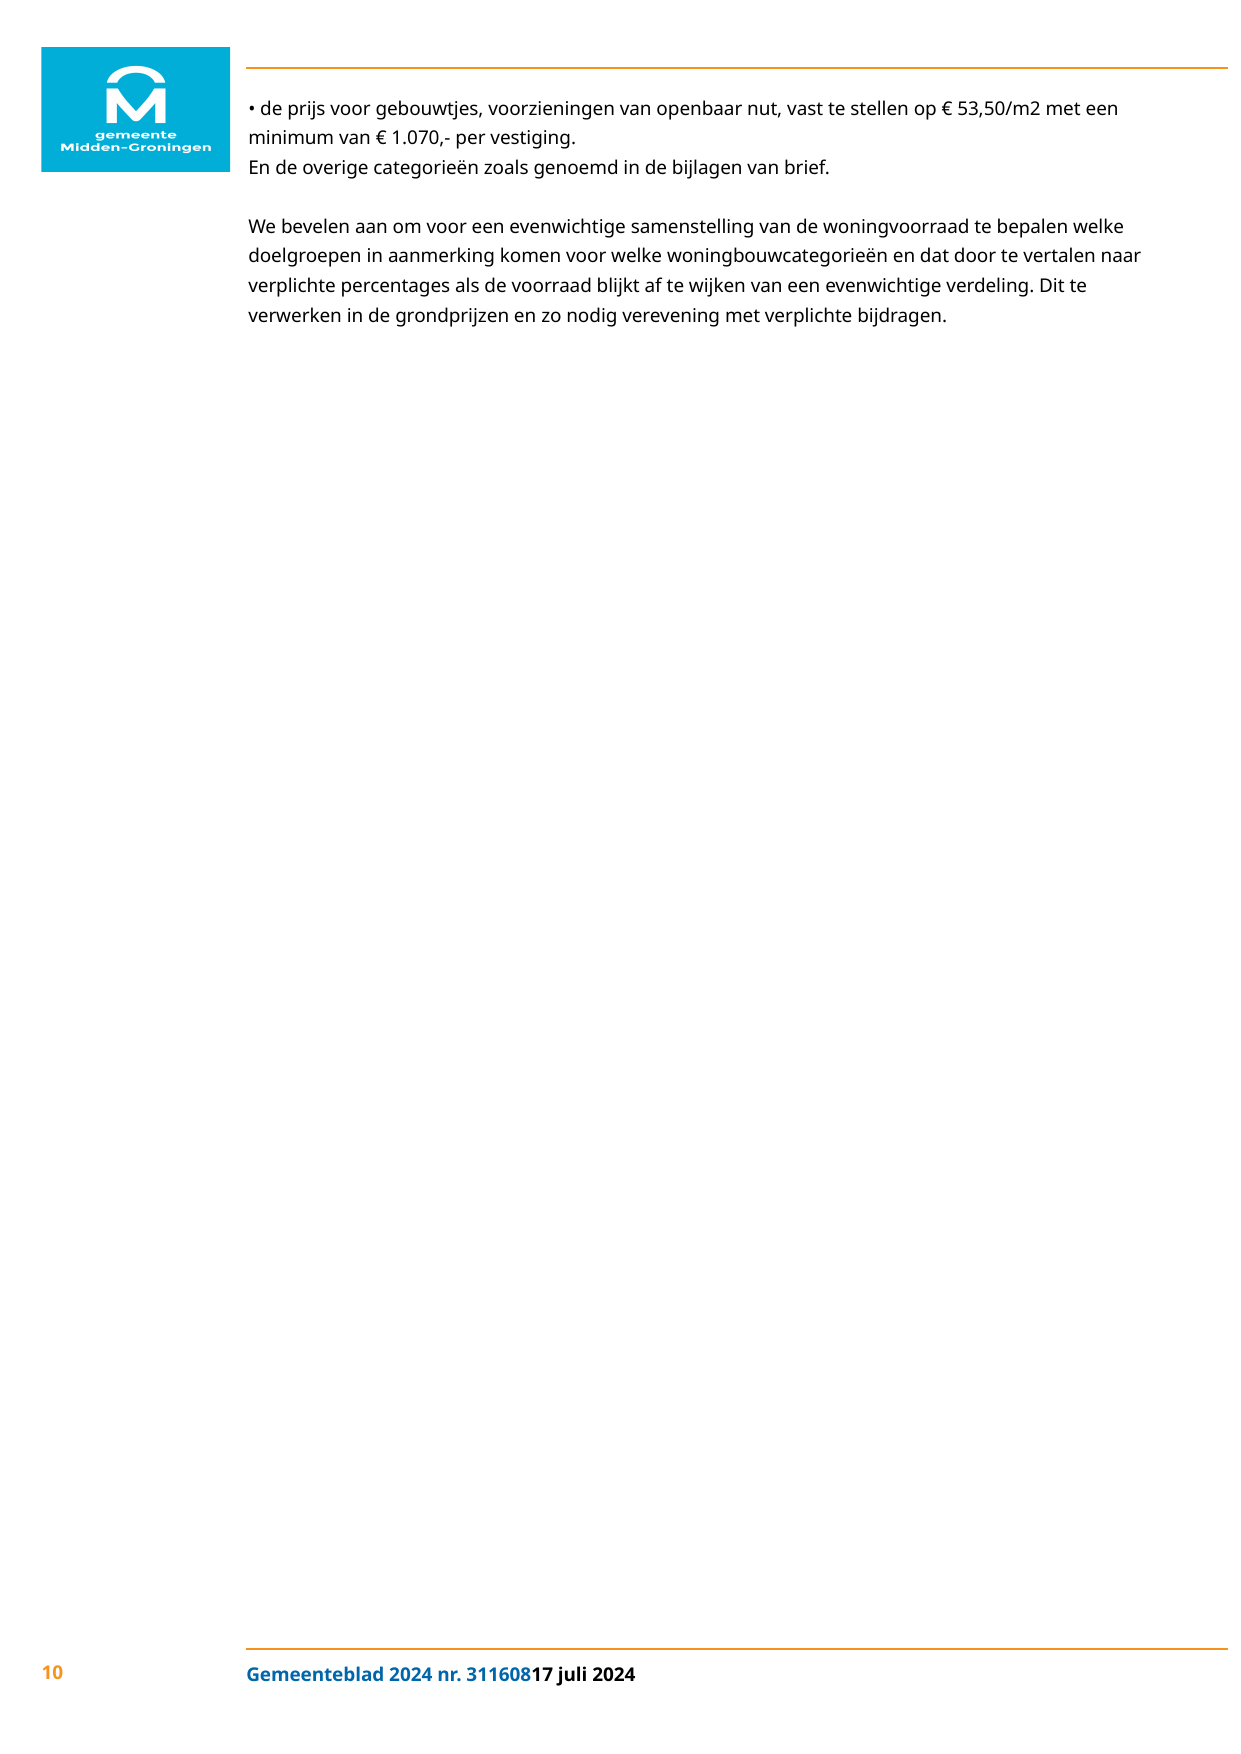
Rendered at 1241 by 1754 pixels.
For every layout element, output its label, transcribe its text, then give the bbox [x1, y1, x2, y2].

picture [108, 66, 164, 82]
text • de prijs voor gebouwtjes, voorzieningen van openbaar nut, vast te stellen op € 53,50/m2 met een minimum van € 1.070,- per vestiging. [248, 95, 1152, 150]
picture [107, 89, 165, 122]
text En de overige categorieën zoals genoemd in de bijlagen van brief. [248, 154, 1152, 180]
picture [184, 146, 190, 153]
text We bevelen aan om voor een evenwichtige samenstelling van de woningvoorraad te bepalen welke doelgroepen in aanmerking komen voor welke woningbouwcategorieën en dat door te vertalen naar verplichte percentages als de voorraad blijkt af te wijken van een evenwichtige verdeling. Dit te verwerken in de grondprijzen en zo nodig verevening met verplichte bijdragen. [248, 213, 1152, 328]
